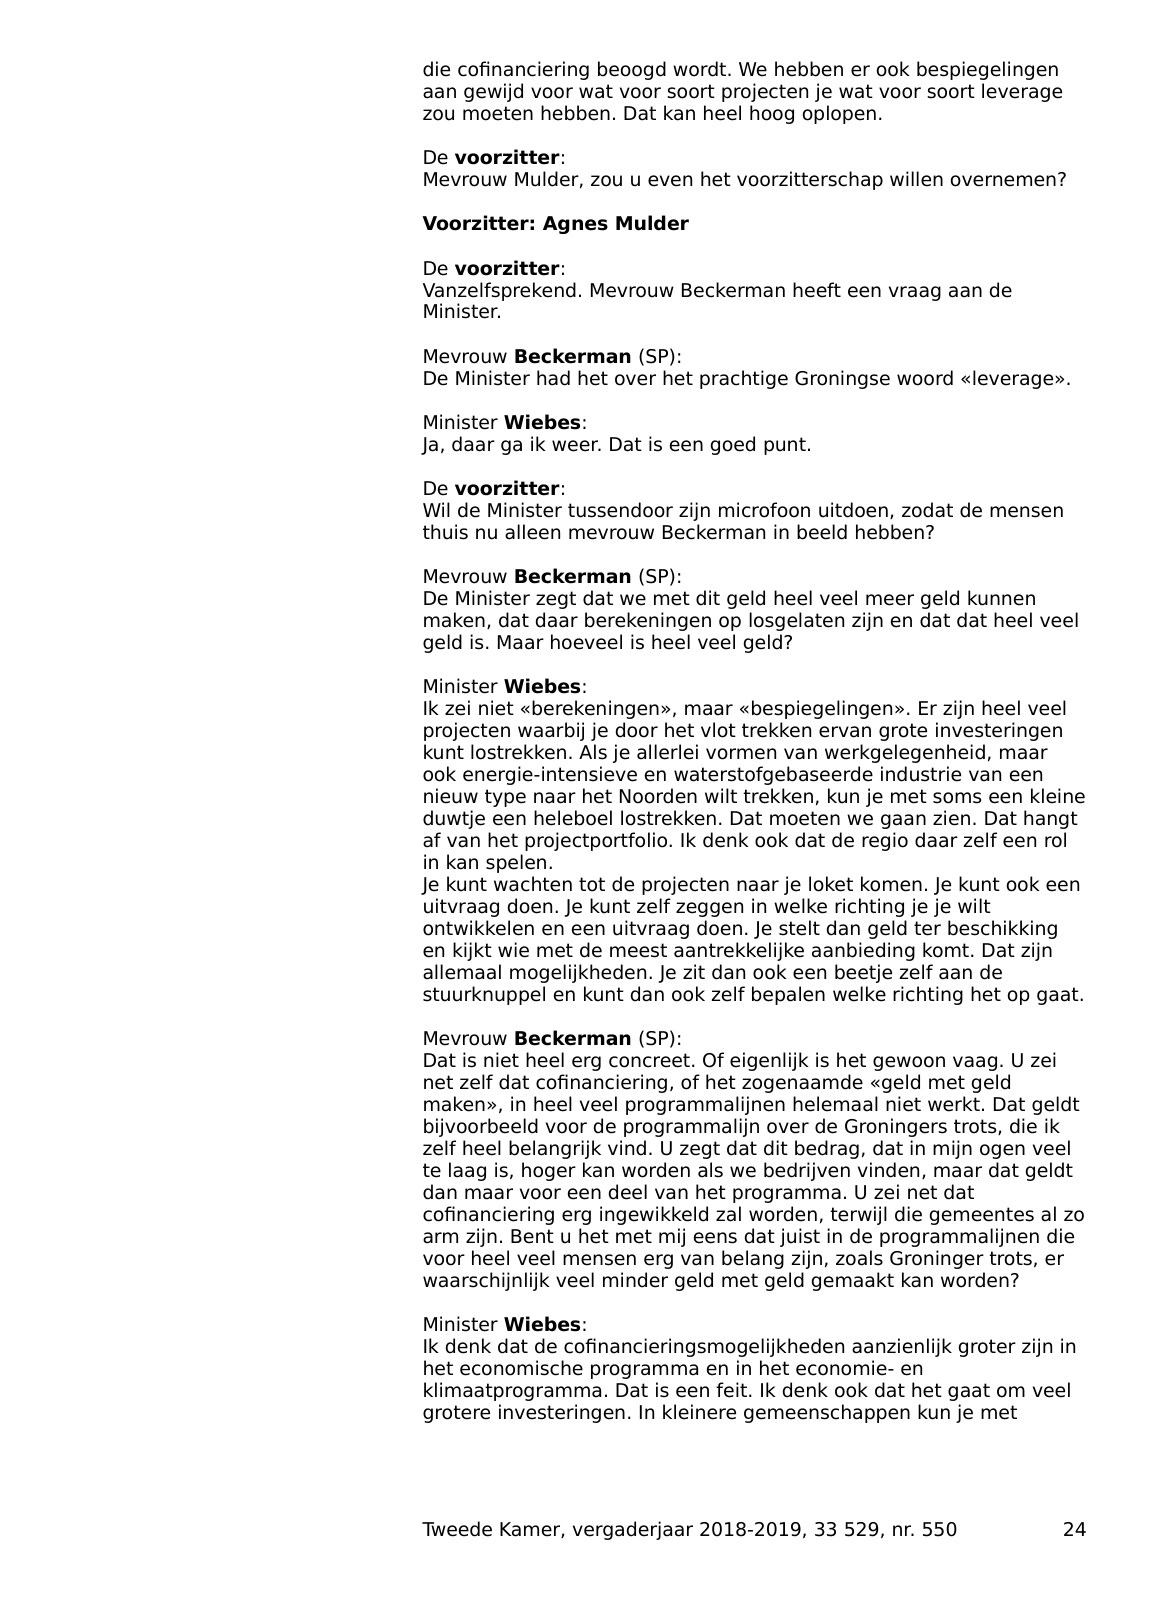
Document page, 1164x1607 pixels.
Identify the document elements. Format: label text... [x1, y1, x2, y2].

text Vanzelfsprekend. Mevrouw Beckerman heeft een vraag aan de Minister. [422, 279, 1087, 323]
text Dat is niet heel erg concreet. Of eigenlijk is het gewoon vaag. U zei net zelf dat cofinanciering, of het zogenaamde «geld met geld maken», in heel veel programmalijnen helemaal niet werkt. Dat geldt bijvoorbeeld voor de programmalijn over de Groningers trots, die ik zelf heel belangrijk vind. U zegt dat dit bedrag, dat in mijn ogen veel te laag is, hoger kan worden als we bedrijven vinden, maar dat geldt dan maar voor een deel van het programma. U zei net dat cofinanciering erg ingewikkeld zal worden, terwijl die gemeentes al zo arm zijn. Bent u het met mij eens dat juist in de programmalijnen die voor heel veel mensen erg van belang zijn, zoals Groninger trots, er waarschijnlijk veel minder geld met geld gemaakt kan worden? [422, 1050, 1087, 1292]
text Ja, daar ga ik weer. Dat is een goed punt. [422, 434, 1087, 456]
text Mevrouw Beckerman (SP): [422, 566, 1087, 588]
text De Minister zegt dat we met dit geld heel veel meer geld kunnen maken, dat daar berekeningen op losgelaten zijn en dat dat heel veel geld is. Maar hoeveel is heel veel geld? [422, 588, 1087, 654]
text Minister Wiebes: [422, 1314, 1087, 1336]
text Minister Wiebes: [422, 676, 1087, 698]
text Ik zei niet «berekeningen», maar «bespiegelingen». Er zijn heel veel projecten waarbij je door het vlot trekken ervan grote investeringen kunt lostrekken. Als je allerlei vormen van werkgelegenheid, maar ook energie-intensieve en waterstofgebaseerde industrie van een nieuw type naar het Noorden wilt trekken, kun je met soms een kleine duwtje een heleboel lostrekken. Dat moeten we gaan zien. Dat hangt af van het projectportfolio. Ik denk ook dat de regio daar zelf een rol in kan spelen. [422, 698, 1087, 874]
text De voorzitter: [422, 478, 1087, 500]
text Mevrouw Beckerman (SP): [422, 1028, 1087, 1050]
text Ik denk dat de cofinancieringsmogelijkheden aanzienlijk groter zijn in het economische programma en in het economie- en klimaatprogramma. Dat is een feit. Ik denk ook dat het gaat om veel grotere investeringen. In kleinere gemeenschappen kun je met [422, 1336, 1087, 1424]
text De voorzitter: [422, 147, 1087, 169]
text Je kunt wachten tot de projecten naar je loket komen. Je kunt ook een uitvraag doen. Je kunt zelf zeggen in welke richting je je wilt ontwikkelen en een uitvraag doen. Je stelt dan geld ter beschikking en kijkt wie met de meest aantrekkelijke aanbieding komt. Dat zijn allemaal mogelijkheden. Je zit dan ook een beetje zelf aan de stuurknuppel en kunt dan ook zelf bepalen welke richting het op gaat. [422, 874, 1087, 1006]
text Minister Wiebes: [422, 412, 1087, 434]
text Wil de Minister tussendoor zijn microfoon uitdoen, zodat de mensen thuis nu alleen mevrouw Beckerman in beeld hebben? [422, 500, 1087, 544]
text Mevrouw Beckerman (SP): [422, 346, 1087, 368]
text die cofinanciering beoogd wordt. We hebben er ook bespiegelingen aan gewijd voor wat voor soort projecten je wat voor soort leverage zou moeten hebben. Dat kan heel hoog oplopen. [422, 59, 1087, 125]
subtitle Voorzitter: Agnes Mulder [422, 213, 1087, 235]
text De Minister had het over het prachtige Groningse woord «leverage». [422, 368, 1087, 389]
text De voorzitter: [422, 257, 1087, 279]
text Mevrouw Mulder, zou u even het voorzitterschap willen overnemen? [422, 169, 1087, 191]
